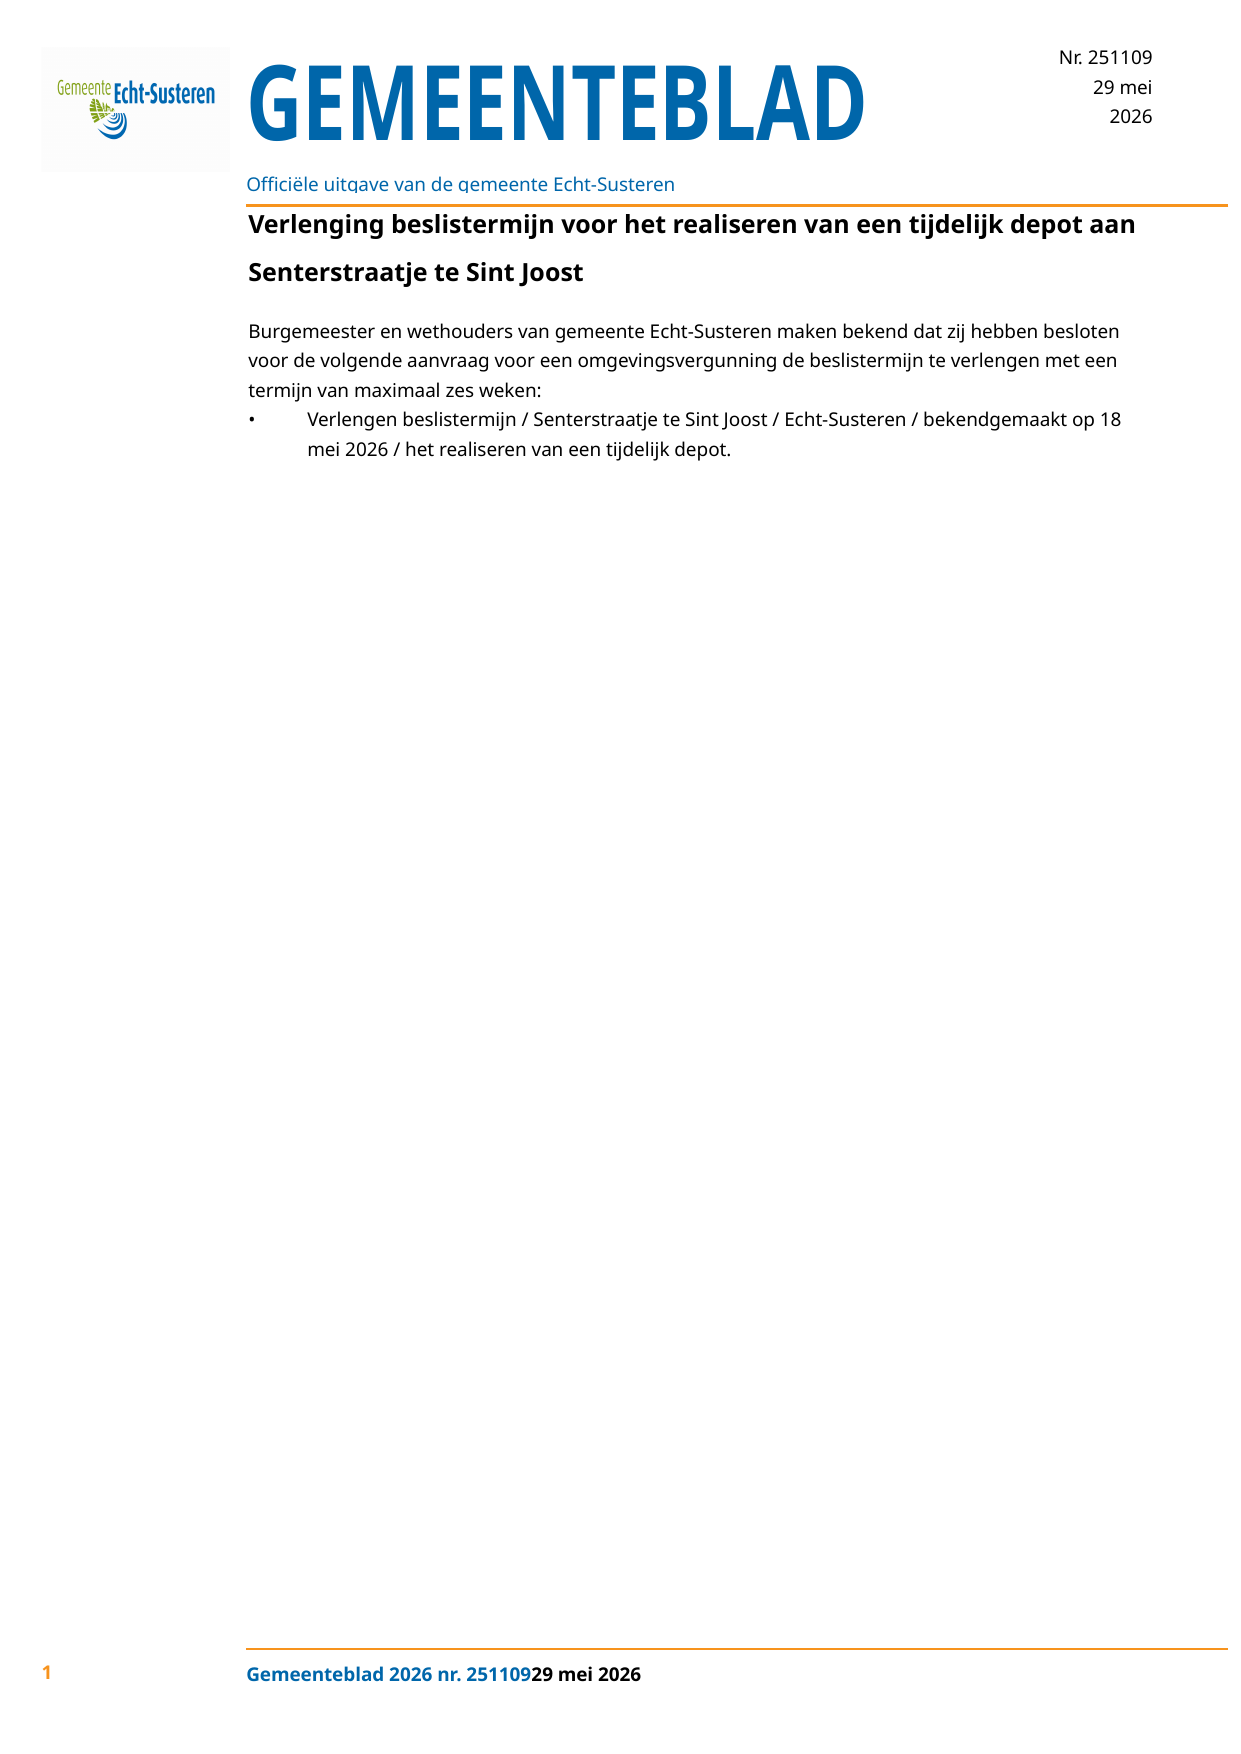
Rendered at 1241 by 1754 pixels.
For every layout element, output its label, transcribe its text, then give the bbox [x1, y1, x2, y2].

text Burgemeester en wethouders van gemeente Echt-Susteren maken bekend dat zij hebben besloten voor de volgende aanvraag voor een omgevingsvergunning de beslistermijn te verlengen met een termijn van maximaal zes weken: [248, 318, 1152, 403]
picture [41, 47, 231, 172]
text Verlenging beslistermijn voor het realiseren van een tijdelijk depot aan Senterstraatje te Sint Joost [248, 207, 1152, 288]
list Verlengen beslistermijn / Senterstraatje te Sint Joost / Echt-Susteren / bekendgemaakt op 18 mei 2026 / het realiseren van een tijdelijk depot. [248, 407, 1152, 462]
